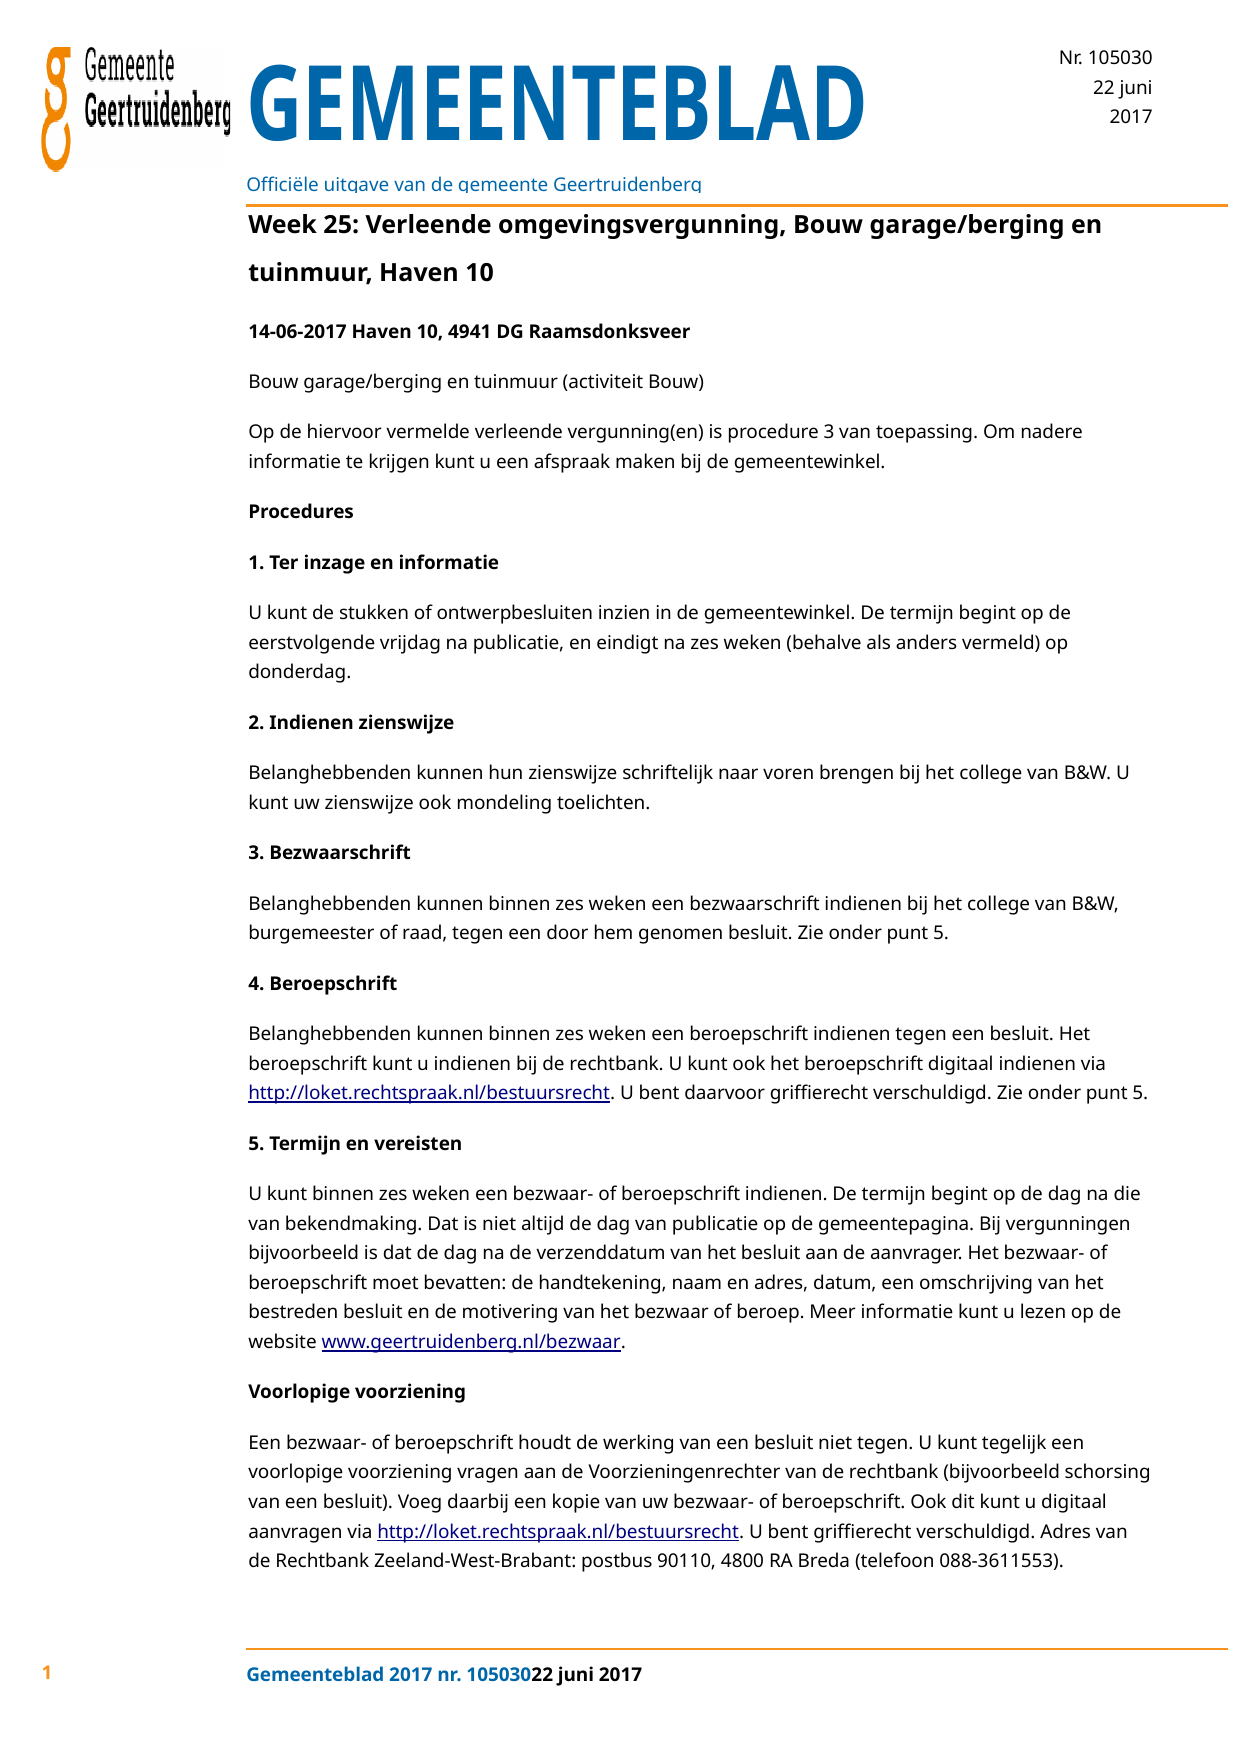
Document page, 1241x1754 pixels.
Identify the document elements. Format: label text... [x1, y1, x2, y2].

text 5. Termijn en vereisten [248, 1130, 1152, 1156]
text Procedures [248, 499, 1152, 524]
text Op de hiervoor vermelde verleende vergunning(en) is procedure 3 van toepassing. Om nadere informatie te krijgen kunt u een afspraak maken bij de gemeentewinkel. [248, 419, 1152, 474]
text 3. Bezwaarschrift [248, 839, 1152, 865]
text Belanghebbenden kunnen binnen zes weken een bezwaarschrift indienen bij het college van B&W, burgemeester of raad, tegen een door hem genomen besluit. Zie onder punt 5. [248, 890, 1152, 945]
text 2. Indienen zienswijze [248, 709, 1152, 735]
text Een bezwaar- of beroepschrift houdt de werking van een besluit niet tegen. U kunt tegelijk een voorlopige voorziening vragen aan de Voorzieningenrechter van de rechtbank (bijvoorbeeld schorsing van een besluit). Voeg daarbij een kopie van uw bezwaar- of beroepschrift. Ook dit kunt u digitaal aanvragen via http://loket.rechtspraak.nl/bestuursrecht. U bent griffierecht verschuldigd. Adres van de Rechtbank Zeeland-West-Brabant: postbus 90110, 4800 RA Breda (telefoon 088-3611553). [248, 1429, 1152, 1573]
picture [41, 47, 231, 172]
text Belanghebbenden kunnen binnen zes weken een beroepschrift indienen tegen een besluit. Het beroepschrift kunt u indienen bij de rechtbank. U kunt ook het beroepschrift digitaal indienen via http://loket.rechtspraak.nl/bestuursrecht. U bent daarvoor griffierecht verschuldigd. Zie onder punt 5. [248, 1020, 1152, 1105]
text Bouw garage/berging en tuinmuur (activiteit Bouw) [248, 368, 1152, 394]
text 14-06-2017 Haven 10, 4941 DG Raamsdonksveer [248, 318, 1152, 344]
text 4. Beroepschrift [248, 970, 1152, 996]
text Belanghebbenden kunnen hun zienswijze schriftelijk naar voren brengen bij het college van B&W. U kunt uw zienswijze ook mondeling toelichten. [248, 759, 1152, 815]
text Voorlopige voorziening [248, 1379, 1152, 1404]
text Week 25: Verleende omgevingsvergunning, Bouw garage/berging en tuinmuur, Haven 10 [248, 207, 1152, 288]
text 1. Ter inzage en informatie [248, 549, 1152, 575]
text U kunt de stukken of ontwerpbesluiten inzien in de gemeentewinkel. De termijn begint op de eerstvolgende vrijdag na publicatie, en eindigt na zes weken (behalve als anders vermeld) op donderdag. [248, 599, 1152, 684]
text U kunt binnen zes weken een bezwaar- of beroepschrift indienen. De termijn begint op de dag na die van bekendmaking. Dat is niet altijd de dag van publicatie op de gemeentepagina. Bij vergunningen bijvoorbeeld is dat de dag na de verzenddatum van het besluit aan de aanvrager. Het bezwaar- of beroepschrift moet bevatten: de handtekening, naam en adres, datum, een omschrijving van het bestreden besluit en de motivering van het bezwaar of beroep. Meer informatie kunt u lezen op de website www.geertruidenberg.nl/bezwaar. [248, 1180, 1152, 1354]
